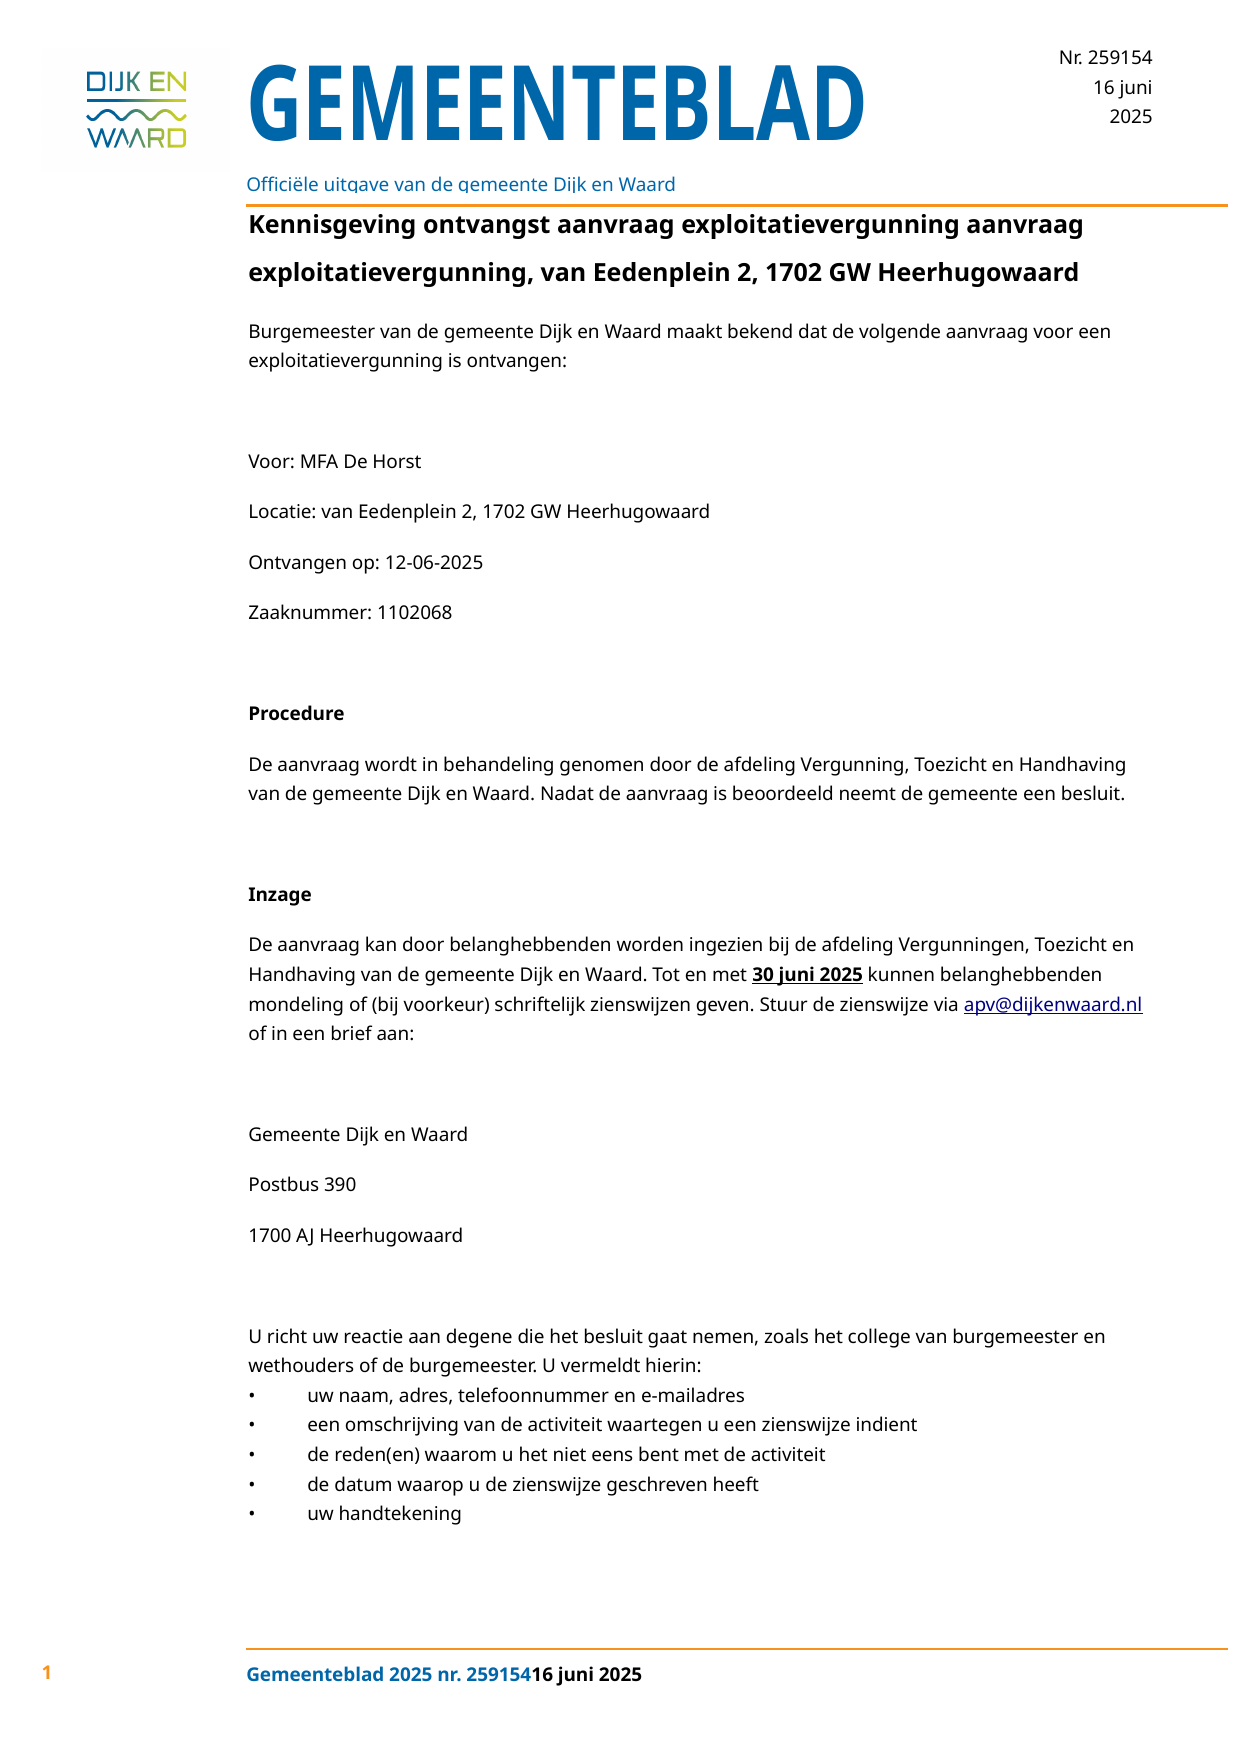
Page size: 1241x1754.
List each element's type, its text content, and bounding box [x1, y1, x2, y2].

list de reden(en) waarom u het niet eens bent met de activiteit [248, 1441, 1152, 1467]
text Voor: MFA De Horst [248, 448, 1152, 474]
list de datum waarop u de zienswijze geschreven heeft [248, 1471, 1152, 1497]
text Inzage [248, 881, 1152, 907]
text Postbus 390 [248, 1172, 1152, 1197]
list uw handtekening [248, 1500, 1152, 1526]
text U richt uw reactie aan degene die het besluit gaat nemen, zoals het college van burgemeester en wethouders of de burgemeester. U vermeldt hierin: [248, 1323, 1152, 1378]
text Zaaknummer: 1102068 [248, 599, 1152, 625]
text Burgemeester van de gemeente Dijk en Waard maakt bekend dat de volgende aanvraag voor een exploitatievergunning is ontvangen: [248, 318, 1152, 373]
text De aanvraag wordt in behandeling genomen door de afdeling Vergunning, Toezicht en Handhaving van de gemeente Dijk en Waard. Nadat de aanvraag is beoordeeld neemt de gemeente een besluit. [248, 751, 1152, 806]
text Locatie: van Eedenplein 2, 1702 GW Heerhugowaard [248, 499, 1152, 524]
text Kennisgeving ontvangst aanvraag exploitatievergunning aanvraag exploitatievergunning, van Eedenplein 2, 1702 GW Heerhugowaard [248, 207, 1152, 288]
text Gemeente Dijk en Waard [248, 1121, 1152, 1147]
text De aanvraag kan door belanghebbenden worden ingezien bij de afdeling Vergunningen, Toezicht en Handhaving van de gemeente Dijk en Waard. Tot en met 30 juni 2025 kunnen belanghebbenden mondeling of (bij voorkeur) schriftelijk zienswijzen geven. Stuur de zienswijze via apv@dijkenwaard.nl of in een brief aan: [248, 932, 1152, 1046]
text Ontvangen op: 12-06-2025 [248, 549, 1152, 575]
list een omschrijving van de activiteit waartegen u een zienswijze indient [248, 1412, 1152, 1437]
text Procedure [248, 700, 1152, 726]
picture [41, 47, 231, 172]
text 1700 AJ Heerhugowaard [248, 1222, 1152, 1248]
list uw naam, adres, telefoonnummer en e-mailadres [248, 1382, 1152, 1408]
